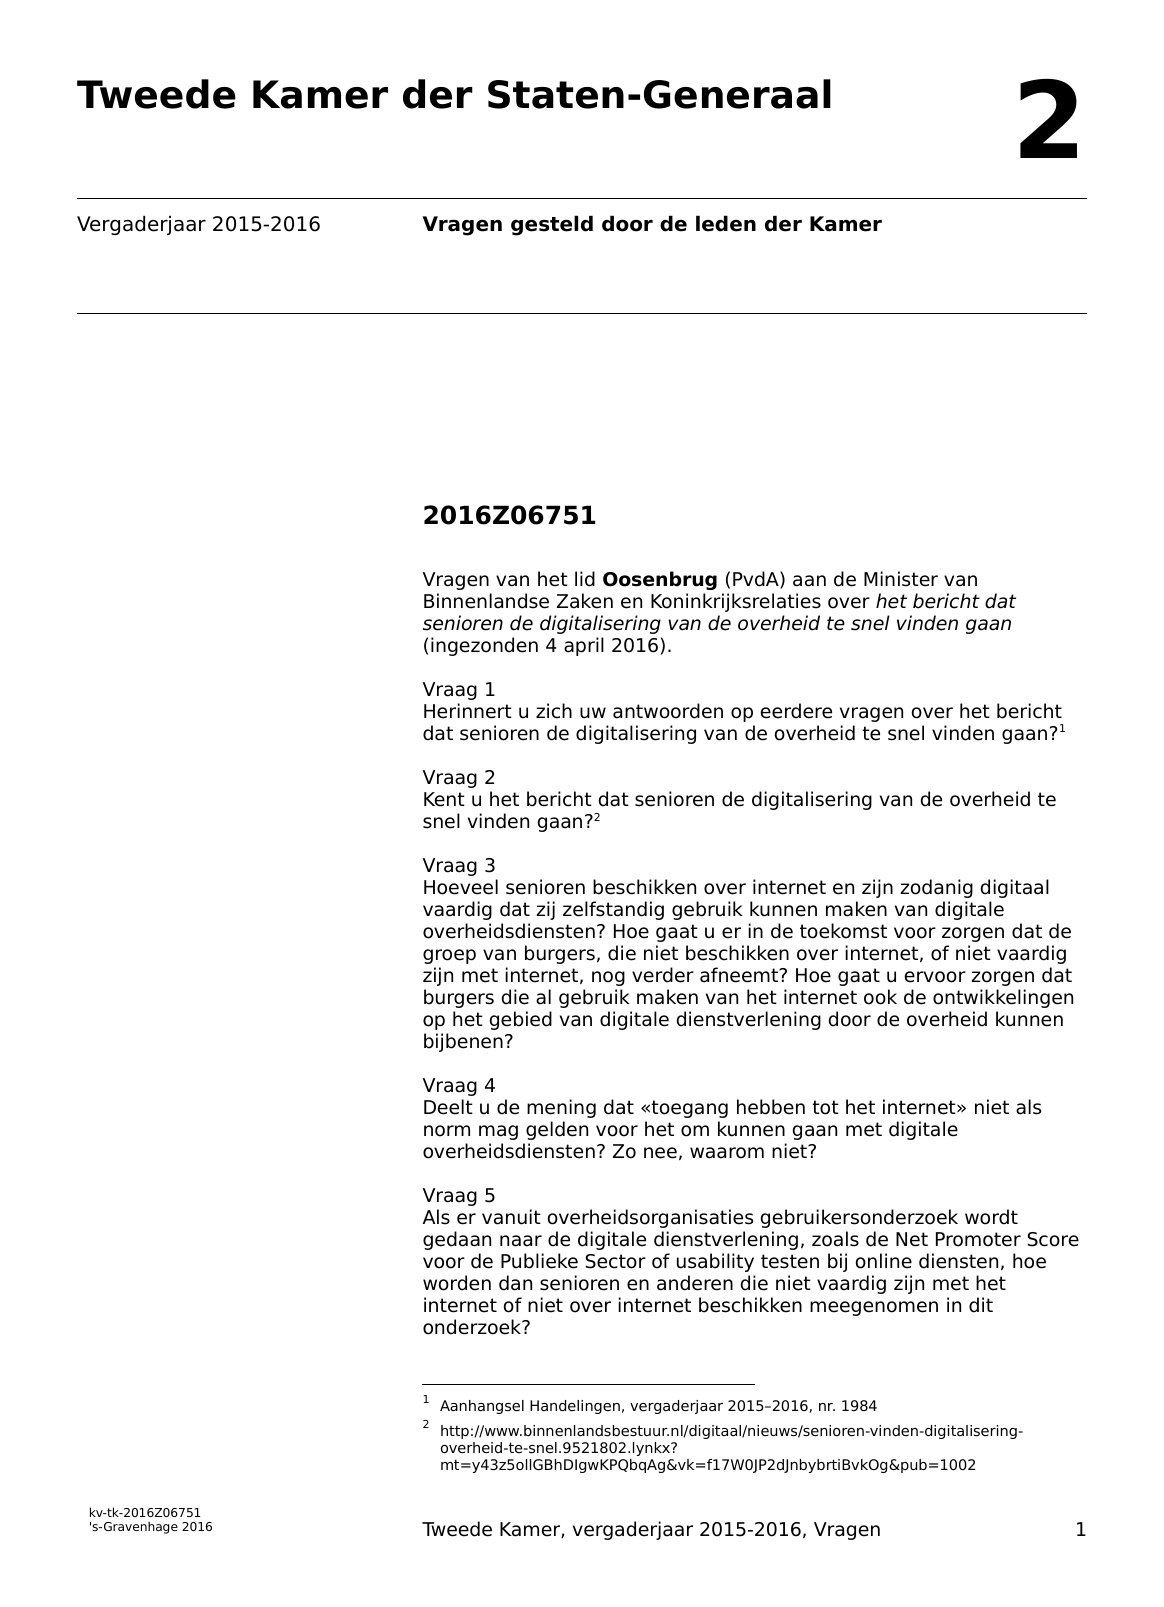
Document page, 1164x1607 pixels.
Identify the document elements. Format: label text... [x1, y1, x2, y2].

text Herinnert u zich uw antwoorden op eerdere vragen over het bericht dat senioren de digitalisering van de overheid te snel vinden gaan? [422, 701, 1087, 745]
table_header Tweede Kamer der Staten-Generaal [77, 59, 886, 198]
text Vragen van het lid Oosenbrug (PvdA) aan de Minister van Binnenlandse Zaken en Koninkrijksrelaties over het bericht dat senioren de digitalisering van de overheid te snel vinden gaan (ingezonden 4 april 2016). [422, 569, 1087, 657]
text Aanhangsel Handelingen, vergaderjaar 2015–2016, nr. 1984 [422, 1393, 1087, 1416]
text kv-tk-2016Z06751 [88, 1506, 323, 1520]
text Kent u het bericht dat senioren de digitalisering van de overheid te snel vinden gaan? [422, 789, 1087, 833]
text Vraag 5 [422, 1185, 1087, 1207]
text Vraag 3 [422, 855, 1087, 877]
text 's-Gravenhage 2016 [88, 1520, 323, 1534]
text 2016Z06751 [422, 501, 1087, 531]
text Vraag 4 [422, 1075, 1087, 1097]
text Deelt u de mening dat «toegang hebben tot het internet» niet als norm mag gelden voor het om kunnen gaan met digitale overheidsdiensten? Zo nee, waarom niet? [422, 1097, 1087, 1163]
text http://www.binnenlandsbestuur.nl/digitaal/nieuws/senioren-vinden-digitalisering-overheid-te-snel.9521802.lynkx?mt=y43z5ollGBhDIgwKPQbqAg&vk=f17W0JP2dJnbybrtiBvkOg&pub=1002 [422, 1418, 1087, 1474]
table_header 2 [886, 59, 1087, 198]
text Vraag 1 [422, 679, 1087, 701]
text Vraag 2 [422, 767, 1087, 789]
table_cell Vergaderjaar 2015-2016 [77, 199, 422, 313]
text Hoeveel senioren beschikken over internet en zijn zodanig digitaal vaardig dat zij zelfstandig gebruik kunnen maken van digitale overheidsdiensten? Hoe gaat u er in de toekomst voor zorgen dat de groep van burgers, die niet beschikken over internet, of niet vaardig zijn met internet, nog verder afneemt? Hoe gaat u ervoor zorgen dat burgers die al gebruik maken van het internet ook de ontwikkelingen op het gebied van digitale dienstverlening door de overheid kunnen bijbenen? [422, 877, 1087, 1053]
table_cell Vragen gesteld door de leden der Kamer [422, 199, 1087, 313]
text Als er vanuit overheidsorganisaties gebruikersonderzoek wordt gedaan naar de digitale dienstverlening, zoals de Net Promoter Score voor de Publieke Sector of usability testen bij online diensten, hoe worden dan senioren en anderen die niet vaardig zijn met het internet of niet over internet beschikken meegenomen in dit onderzoek? [422, 1207, 1087, 1339]
